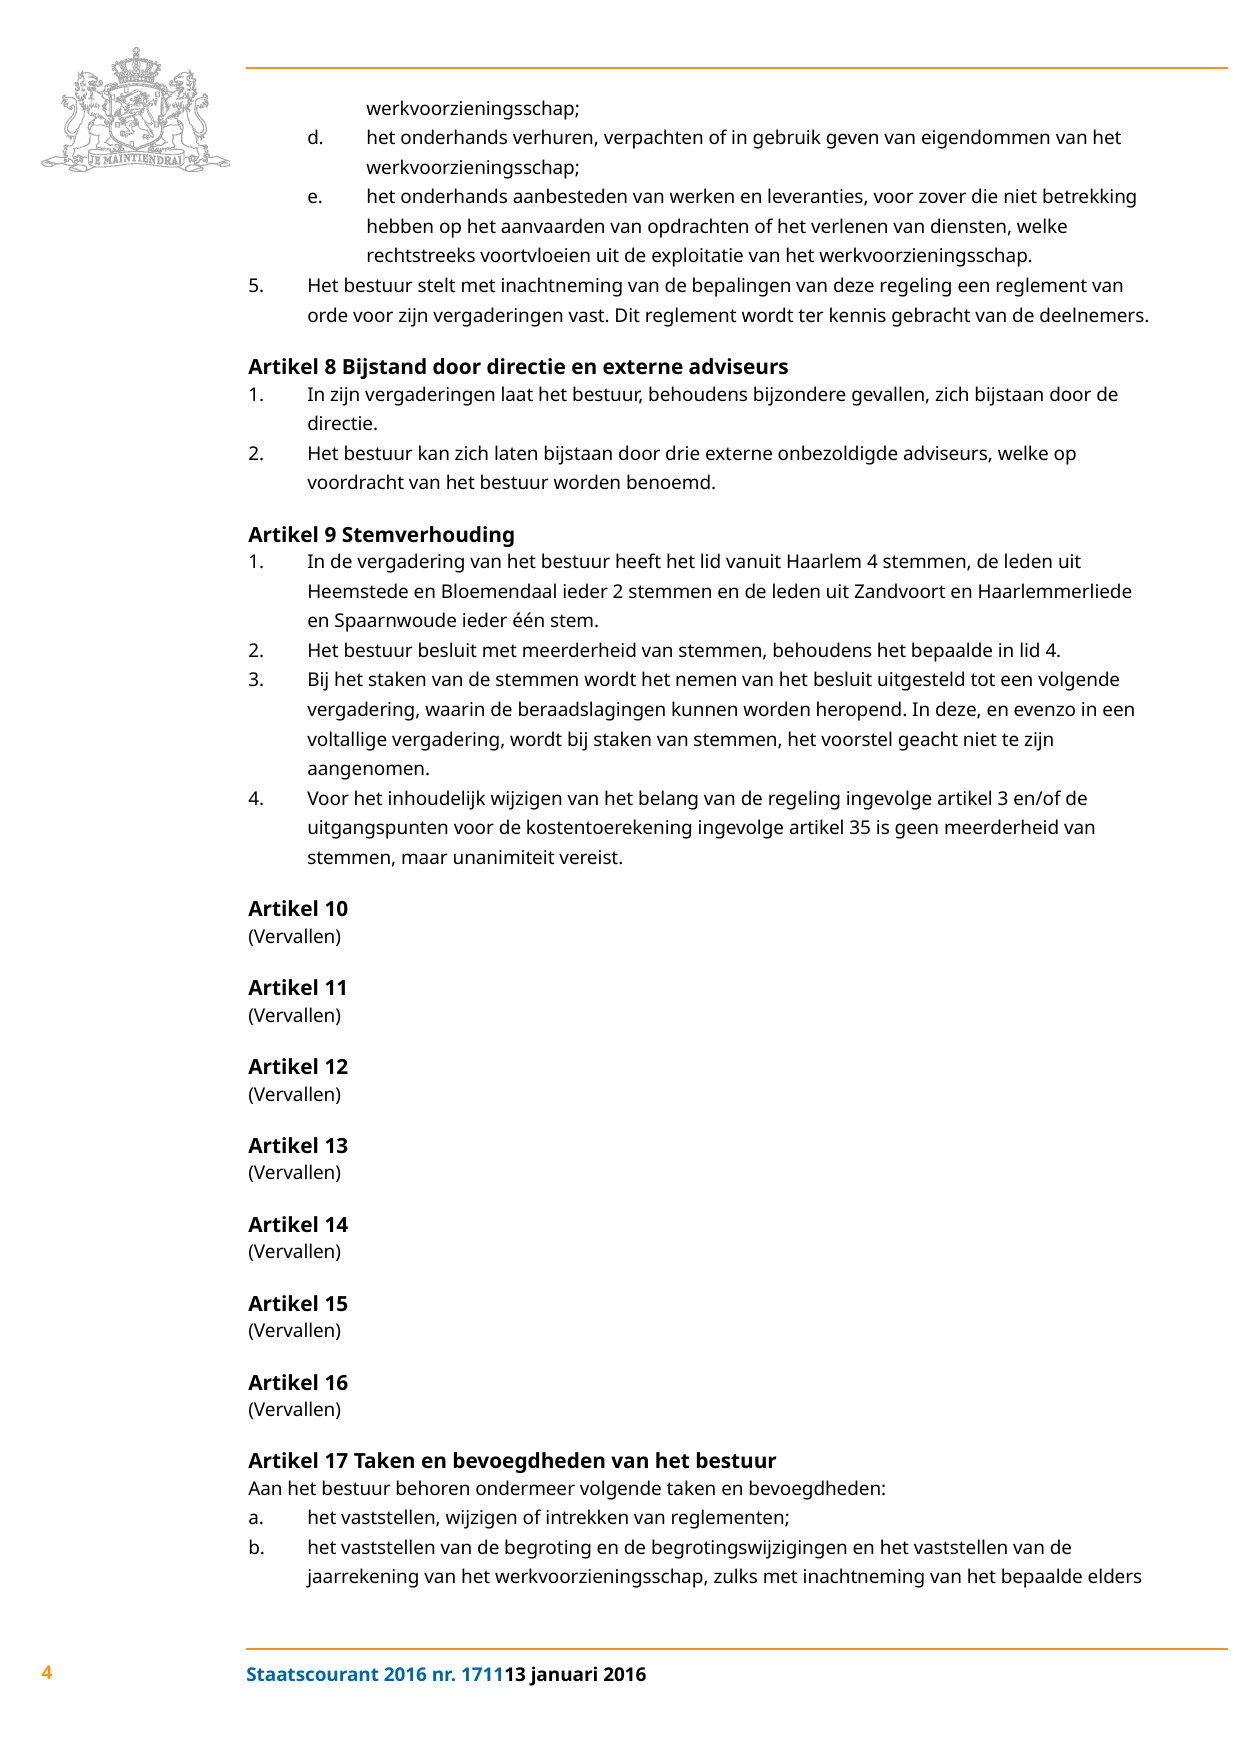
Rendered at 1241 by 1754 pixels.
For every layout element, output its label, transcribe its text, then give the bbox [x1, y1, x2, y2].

text (Vervallen) [248, 1081, 1152, 1106]
text Aan het bestuur behoren ondermeer volgende taken en bevoegdheden: [248, 1475, 1152, 1501]
text Artikel 11 [248, 973, 1152, 1002]
text (Vervallen) [248, 1396, 1152, 1422]
text (Vervallen) [248, 923, 1152, 949]
text (Vervallen) [248, 1159, 1152, 1185]
text (Vervallen) [248, 1317, 1152, 1343]
list het vaststellen van de begroting en de begrotingswijzigingen en het vaststellen van de jaarrekening van het werkvoorzieningsschap, zulks met inachtneming van het bepaalde elders [248, 1534, 1152, 1589]
text Artikel 15 [248, 1289, 1152, 1317]
text (Vervallen) [248, 1238, 1152, 1264]
list Het bestuur besluit met meerderheid van stemmen, behoudens het bepaalde in lid 4. [248, 637, 1152, 663]
list Voor het inhoudelijk wijzigen van het belang van de regeling ingevolge artikel 3 en/of de uitgangspunten voor de kostentoerekening ingevolge artikel 35 is geen meerderheid van stemmen, maar unanimiteit vereist. [248, 785, 1152, 870]
text Artikel 10 [248, 894, 1152, 923]
text Artikel 9 Stemverhouding [248, 520, 1152, 548]
list het onderhands verhuren, verpachten of in gebruik geven van eigendommen van het werkvoorzieningsschap; [307, 124, 1152, 180]
list Het bestuur kan zich laten bijstaan door drie externe onbezoldigde adviseurs, welke op voordracht van het bestuur worden benoemd. [248, 440, 1152, 495]
list In zijn vergaderingen laat het bestuur, behoudens bijzondere gevallen, zich bijstaan door de directie. [248, 381, 1152, 436]
list het vaststellen, wijzigen of intrekken van reglementen; [248, 1504, 1152, 1530]
text Artikel 16 [248, 1368, 1152, 1396]
text Artikel 13 [248, 1131, 1152, 1159]
text Artikel 14 [248, 1210, 1152, 1238]
text Artikel 17 Taken en bevoegdheden van het bestuur [248, 1447, 1152, 1475]
list In de vergadering van het bestuur heeft het lid vanuit Haarlem 4 stemmen, de leden uit Heemstede en Bloemendaal ieder 2 stemmen en de leden uit Zandvoort en Haarlemmerliede en Spaarnwoude ieder één stem. [248, 548, 1152, 633]
text Artikel 12 [248, 1052, 1152, 1081]
list werkvoorzieningsschap; [307, 95, 1152, 121]
list het onderhands aanbesteden van werken en leveranties, voor zover die niet betrekking hebben op het aanvaarden van opdrachten of het verlenen van diensten, welke rechtstreeks voortvloeien uit de exploitatie van het werkvoorzieningsschap. [307, 183, 1152, 268]
list Het bestuur stelt met inachtneming van de bepalingen van deze regeling een reglement van orde voor zijn vergaderingen vast. Dit reglement wordt ter kennis gebracht van de deelnemers. [248, 272, 1152, 328]
picture [41, 47, 231, 172]
text (Vervallen) [248, 1002, 1152, 1028]
list Bij het staken van de stemmen wordt het nemen van het besluit uitgesteld tot een volgende vergadering, waarin de beraadslagingen kunnen worden heropend. In deze, en evenzo in een voltallige vergadering, wordt bij staken van stemmen, het voorstel geacht niet te zijn aangenomen. [248, 667, 1152, 781]
text Artikel 8 Bijstand door directie en externe adviseurs [248, 352, 1152, 381]
